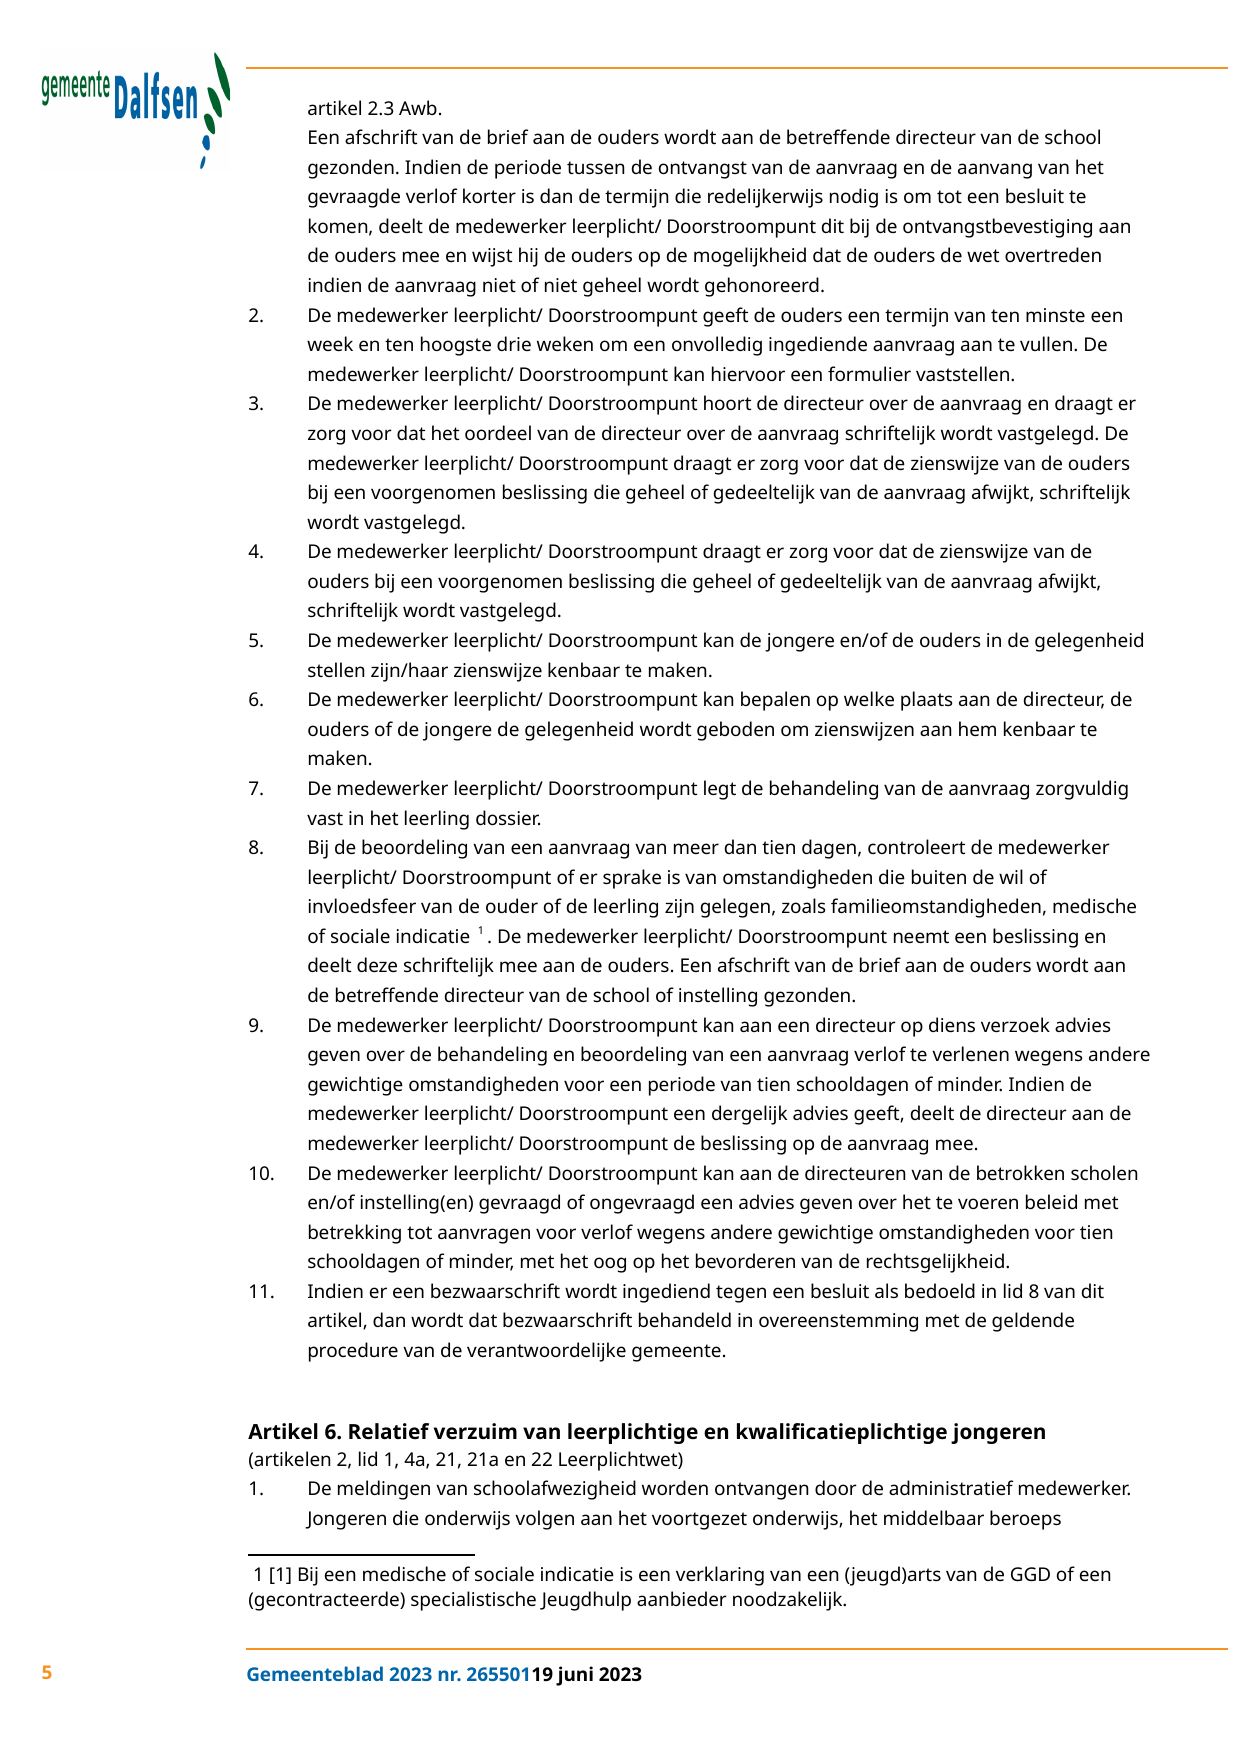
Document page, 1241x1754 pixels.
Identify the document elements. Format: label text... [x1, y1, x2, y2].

list De medewerker leerplicht/ Doorstroompunt kan bepalen op welke plaats aan de directeur, de ouders of de jongere de gelegenheid wordt geboden om zienswijzen aan hem kenbaar te maken. [248, 686, 1152, 771]
list De medewerker leerplicht/ Doorstroompunt kan de jongere en/of de ouders in de gelegenheid stellen zijn/haar zienswijze kenbaar te maken. [248, 627, 1152, 683]
list De medewerker leerplicht/ Doorstroompunt kan aan de directeuren van de betrokken scholen en/of instelling(en) gevraagd of ongevraagd een advies geven over het te voeren beleid met betrekking tot aanvragen voor verlof wegens andere gewichtige omstandigheden voor tien schooldagen of minder, met het oog op het bevorderen van de rechtsgelijkheid. [248, 1160, 1152, 1274]
list Bij de beoordeling van een aanvraag van meer dan tien dagen, controleert de medewerker leerplicht/ Doorstroompunt of er sprake is van omstandigheden die buiten de wil of invloedsfeer van de ouder of de leerling zijn gelegen, zoals familieomstandigheden, medische of sociale indicatie . De medewerker leerplicht/ Doorstroompunt neemt een beslissing en deelt deze schriftelijk mee aan de ouders. Een afschrift van de brief aan de ouders wordt aan de betreffende directeur van de school of instelling gezonden. [248, 834, 1152, 1008]
list Indien er een bezwaarschrift wordt ingediend tegen een besluit als bedoeld in lid 8 van dit artikel, dan wordt dat bezwaarschrift behandeld in overeenstemming met de geldende procedure van de verantwoordelijke gemeente. [248, 1278, 1152, 1363]
list De medewerker leerplicht/ Doorstroompunt kan aan een directeur op diens verzoek advies geven over de behandeling en beoordeling van een aanvraag verlof te verlenen wegens andere gewichtige omstandigheden voor een periode van tien schooldagen of minder. Indien de medewerker leerplicht/ Doorstroompunt een dergelijk advies geeft, deelt de directeur aan de medewerker leerplicht/ Doorstroompunt de beslissing op de aanvraag mee. [248, 1012, 1152, 1156]
list Een afschrift van de brief aan de ouders wordt aan de betreffende directeur van de school gezonden. Indien de periode tussen de ontvangst van de aanvraag en de aanvang van het gevraagde verlof korter is dan de termijn die redelijkerwijs nodig is om tot een besluit te komen, deelt de medewerker leerplicht/ Doorstroompunt dit bij de ontvangstbevestiging aan de ouders mee en wijst hij de ouders op de mogelijkheid dat de ouders de wet overtreden indien de aanvraag niet of niet geheel wordt gehonoreerd. [248, 124, 1152, 298]
list De medewerker leerplicht/ Doorstroompunt legt de behandeling van de aanvraag zorgvuldig vast in het leerling dossier. [248, 775, 1152, 831]
text (artikelen 2, lid 1, 4a, 21, 21a en 22 Leerplichtwet) [248, 1446, 1152, 1471]
list artikel 2.3 Awb. [248, 95, 1152, 121]
text Artikel 6. Relatief verzuim van leerplichtige en kwalificatieplichtige jongeren [248, 1417, 1152, 1446]
list De medewerker leerplicht/ Doorstroompunt hoort de directeur over de aanvraag en draagt er zorg voor dat het oordeel van de directeur over de aanvraag schriftelijk wordt vastgelegd. De medewerker leerplicht/ Doorstroompunt draagt er zorg voor dat de zienswijze van de ouders bij een voorgenomen beslissing die geheel of gedeeltelijk van de aanvraag afwijkt, schriftelijk wordt vastgelegd. [248, 391, 1152, 535]
list [1] Bij een medische of sociale indicatie is een verklaring van een (jeugd)arts van de GGD of een (gecontracteerde) specialistische Jeugdhulp aanbieder noodzakelijk. [248, 1561, 1152, 1612]
picture [41, 47, 231, 172]
list De medewerker leerplicht/ Doorstroompunt draagt er zorg voor dat de zienswijze van de ouders bij een voorgenomen beslissing die geheel of gedeeltelijk van de aanvraag afwijkt, schriftelijk wordt vastgelegd. [248, 538, 1152, 623]
list De medewerker leerplicht/ Doorstroompunt geeft de ouders een termijn van ten minste een week en ten hoogste drie weken om een onvolledig ingediende aanvraag aan te vullen. De medewerker leerplicht/ Doorstroompunt kan hiervoor een formulier vaststellen. [248, 302, 1152, 387]
list De meldingen van schoolafwezigheid worden ontvangen door de administratief medewerker. Jongeren die onderwijs volgen aan het voortgezet onderwijs, het middelbaar beroeps [248, 1475, 1152, 1531]
